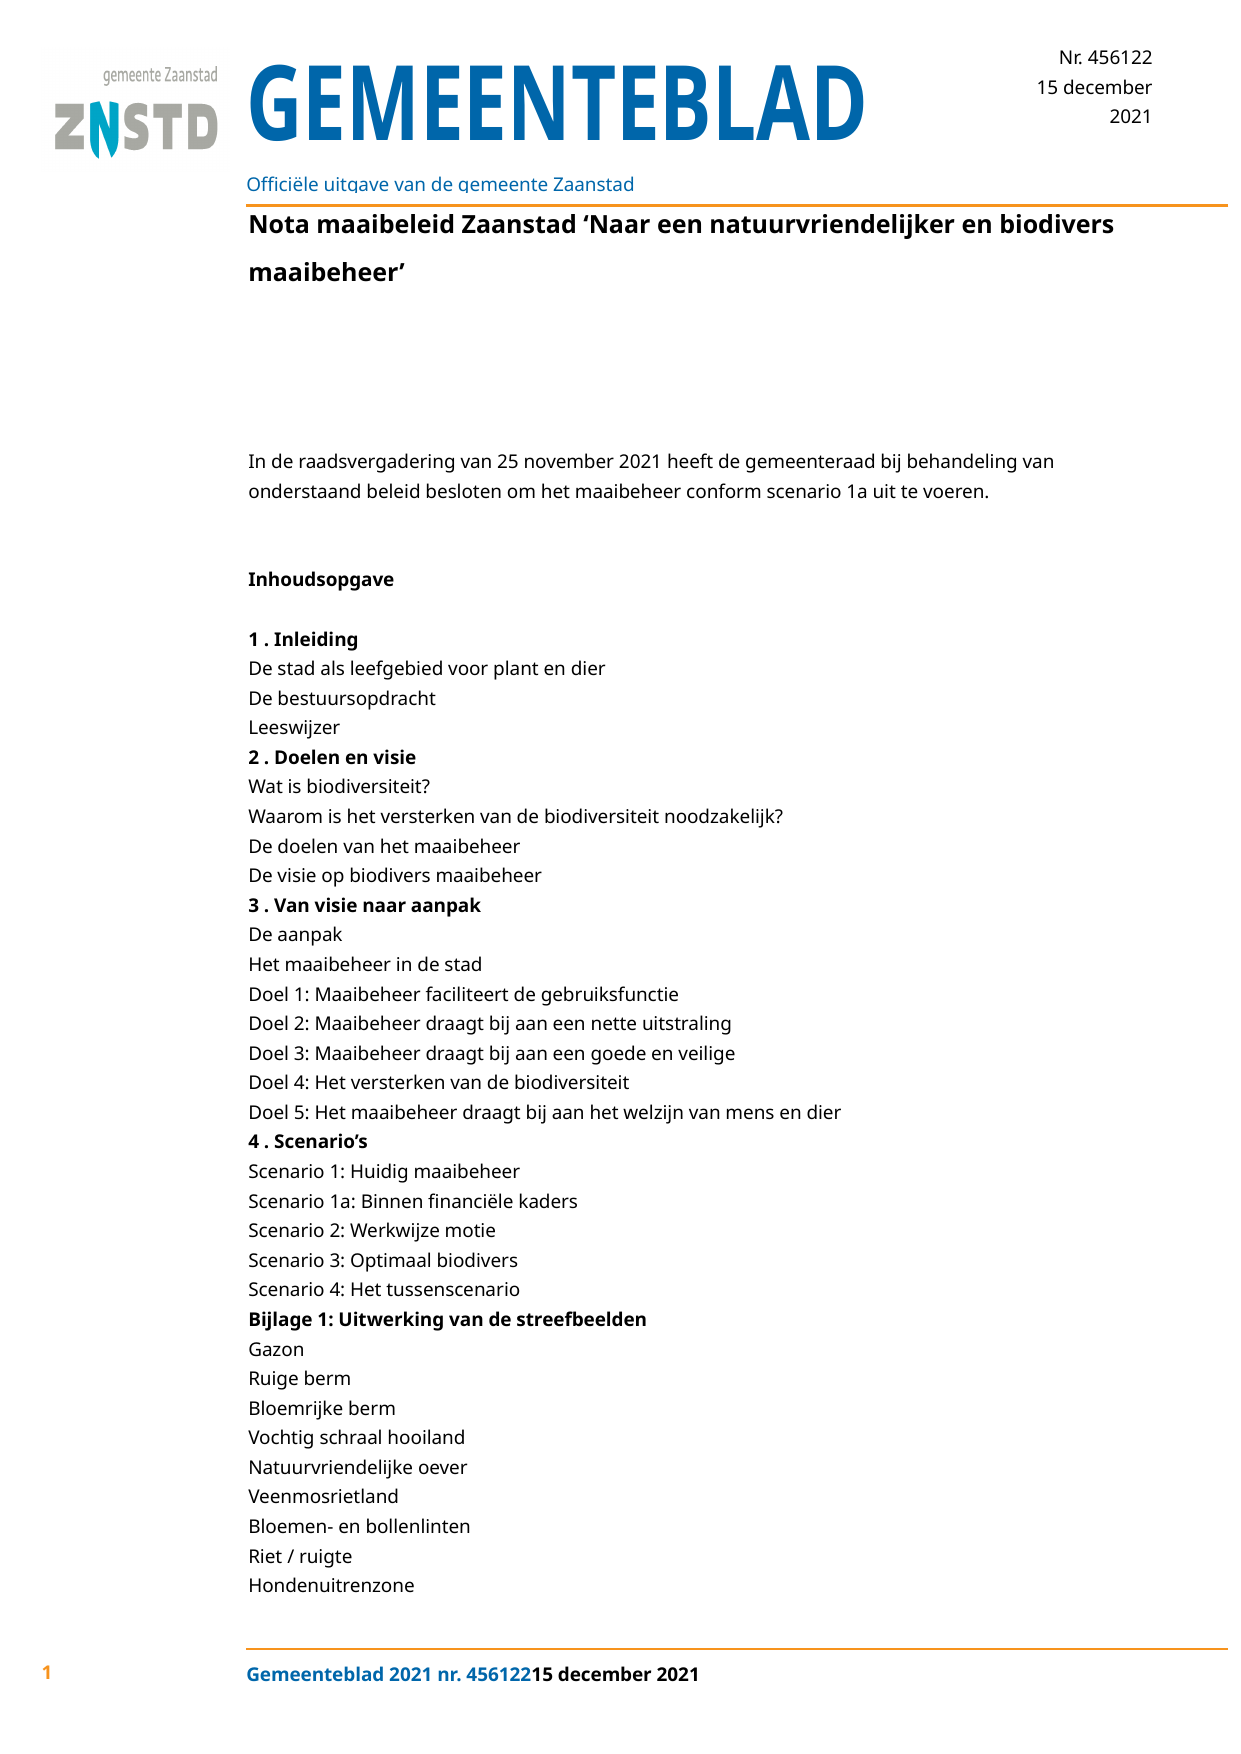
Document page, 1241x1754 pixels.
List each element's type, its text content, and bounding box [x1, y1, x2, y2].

text 1 . Inleiding [248, 626, 1152, 651]
text De stad als leefgebied voor plant en dier [248, 655, 1152, 681]
text Scenario 4: Het tussenscenario [248, 1277, 1152, 1302]
text Doel 2: Maaibeheer draagt bij aan een nette uitstraling [248, 1010, 1152, 1036]
text De bestuursopdracht [248, 685, 1152, 711]
text Gazon [248, 1336, 1152, 1361]
text Waarom is het versterken van de biodiversiteit noodzakelijk? [248, 803, 1152, 829]
text Bloemrijke berm [248, 1395, 1152, 1421]
text Bloemen- en bollenlinten [248, 1513, 1152, 1539]
text Doel 3: Maaibeheer draagt bij aan een goede en veilige [248, 1040, 1152, 1066]
text Doel 1: Maaibeheer faciliteert de gebruiksfunctie [248, 981, 1152, 1006]
text Scenario 3: Optimaal biodivers [248, 1247, 1152, 1273]
text Vochtig schraal hooiland [248, 1424, 1152, 1450]
text Ruige berm [248, 1365, 1152, 1391]
text Het maaibeheer in de stad [248, 951, 1152, 977]
text Doel 5: Het maaibeheer draagt bij aan het welzijn van mens en dier [248, 1099, 1152, 1125]
text In de raadsvergadering van 25 november 2021 heeft de gemeenteraad bij behandeling van onderstaand beleid besloten om het maaibeheer conform scenario 1a uit te voeren. [248, 448, 1152, 503]
text Riet / ruigte [248, 1543, 1152, 1568]
text Natuurvriendelijke oever [248, 1454, 1152, 1480]
text De visie op biodivers maaibeheer [248, 862, 1152, 888]
text Scenario 1: Huidig maaibeheer [248, 1158, 1152, 1184]
text 4 . Scenario’s [248, 1129, 1152, 1154]
text Nota maaibeleid Zaanstad ‘Naar een natuurvriendelijker en biodivers maaibeheer’ [248, 207, 1152, 288]
text Doel 4: Het versterken van de biodiversiteit [248, 1069, 1152, 1095]
text Veenmosrietland [248, 1484, 1152, 1509]
text Bijlage 1: Uitwerking van de streefbeelden [248, 1306, 1152, 1332]
text Wat is biodiversiteit? [248, 774, 1152, 799]
text Scenario 1a: Binnen financiële kaders [248, 1188, 1152, 1213]
text Scenario 2: Werkwijze motie [248, 1217, 1152, 1243]
text 3 . Van visie naar aanpak [248, 892, 1152, 918]
text Hondenuitrenzone [248, 1572, 1152, 1598]
text Inhoudsopgave [248, 567, 1152, 592]
text De doelen van het maaibeheer [248, 833, 1152, 858]
text Leeswijzer [248, 714, 1152, 740]
text De aanpak [248, 922, 1152, 947]
text 2 . Doelen en visie [248, 744, 1152, 770]
picture [41, 47, 231, 172]
